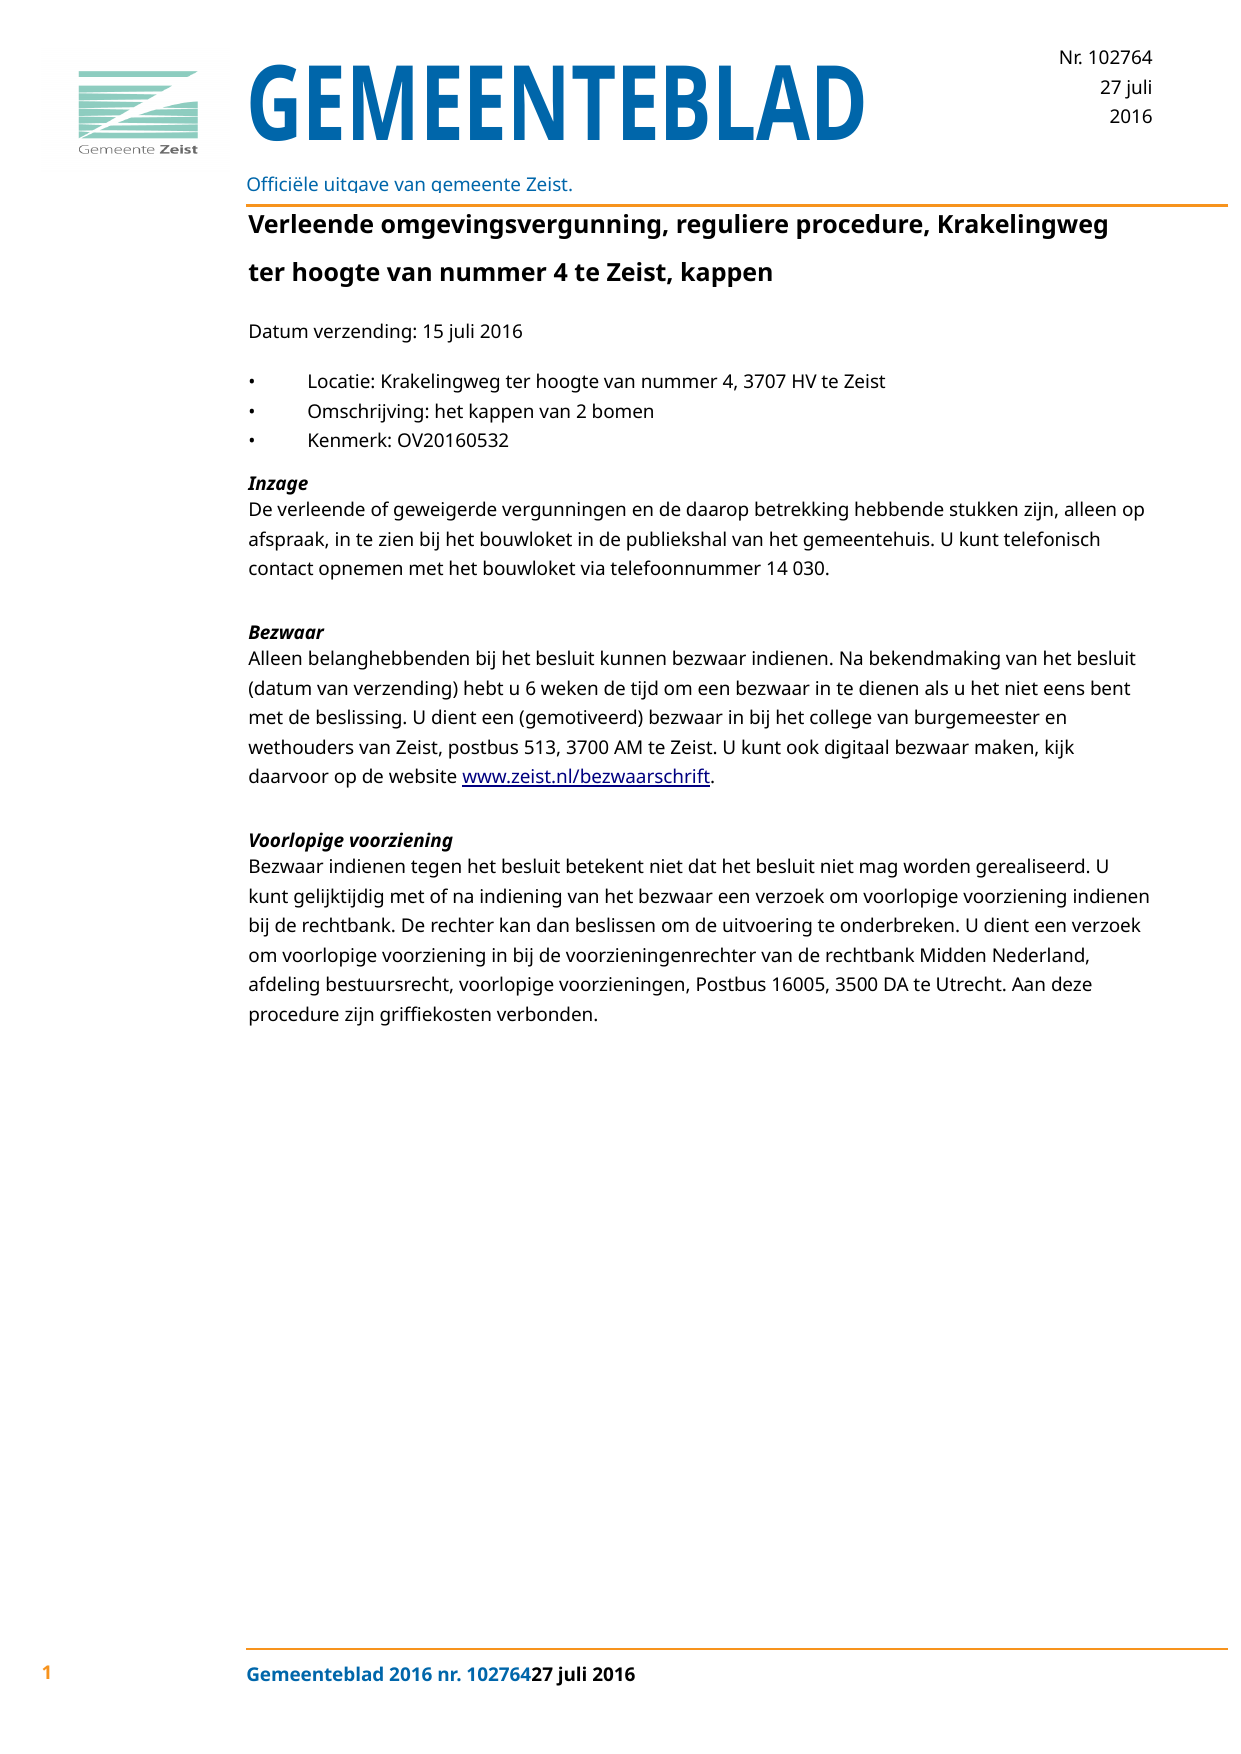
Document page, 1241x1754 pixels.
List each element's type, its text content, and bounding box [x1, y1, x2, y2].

text Datum verzending: 15 juli 2016 [248, 318, 1152, 344]
list Kenmerk: OV20160532 [248, 427, 1152, 453]
text Voorlopige voorziening [248, 827, 1152, 853]
text Verleende omgevingsvergunning, reguliere procedure, Krakelingweg ter hoogte van nummer 4 te Zeist, kappen [248, 207, 1152, 288]
text Alleen belanghebbenden bij het besluit kunnen bezwaar indienen. Na bekendmaking van het besluit (datum van verzending) hebt u 6 weken de tijd om een bezwaar in te dienen als u het niet eens bent met de beslissing. U dient een (gemotiveerd) bezwaar in bij het college van burgemeester en wethouders van Zeist, postbus 513, 3700 AM te Zeist. U kunt ook digitaal bezwaar maken, kijk daarvoor op de website www.zeist.nl/bezwaarschrift. [248, 645, 1152, 789]
text Bezwaar indienen tegen het besluit betekent niet dat het besluit niet mag worden gerealiseerd. U kunt gelijktijdig met of na indiening van het bezwaar een verzoek om voorlopige voorziening indienen bij de rechtbank. De rechter kan dan beslissen om de uitvoering te onderbreken. U dient een verzoek om voorlopige voorziening in bij de voorzieningenrechter van de rechtbank Midden Nederland, afdeling bestuursrecht, voorlopige voorzieningen, Postbus 16005, 3500 DA te Utrecht. Aan deze procedure zijn griffiekosten verbonden. [248, 853, 1152, 1027]
picture [41, 47, 231, 172]
list Omschrijving: het kappen van 2 bomen [248, 398, 1152, 424]
list Locatie: Krakelingweg ter hoogte van nummer 4, 3707 HV te Zeist [248, 368, 1152, 394]
text Bezwaar [248, 619, 1152, 645]
text De verleende of geweigerde vergunningen en de daarop betrekking hebbende stukken zijn, alleen op afspraak, in te zien bij het bouwloket in de publiekshal van het gemeentehuis. U kunt telefonisch contact opnemen met het bouwloket via telefoonnummer 14 030. [248, 496, 1152, 581]
text Inzage [248, 471, 1152, 496]
